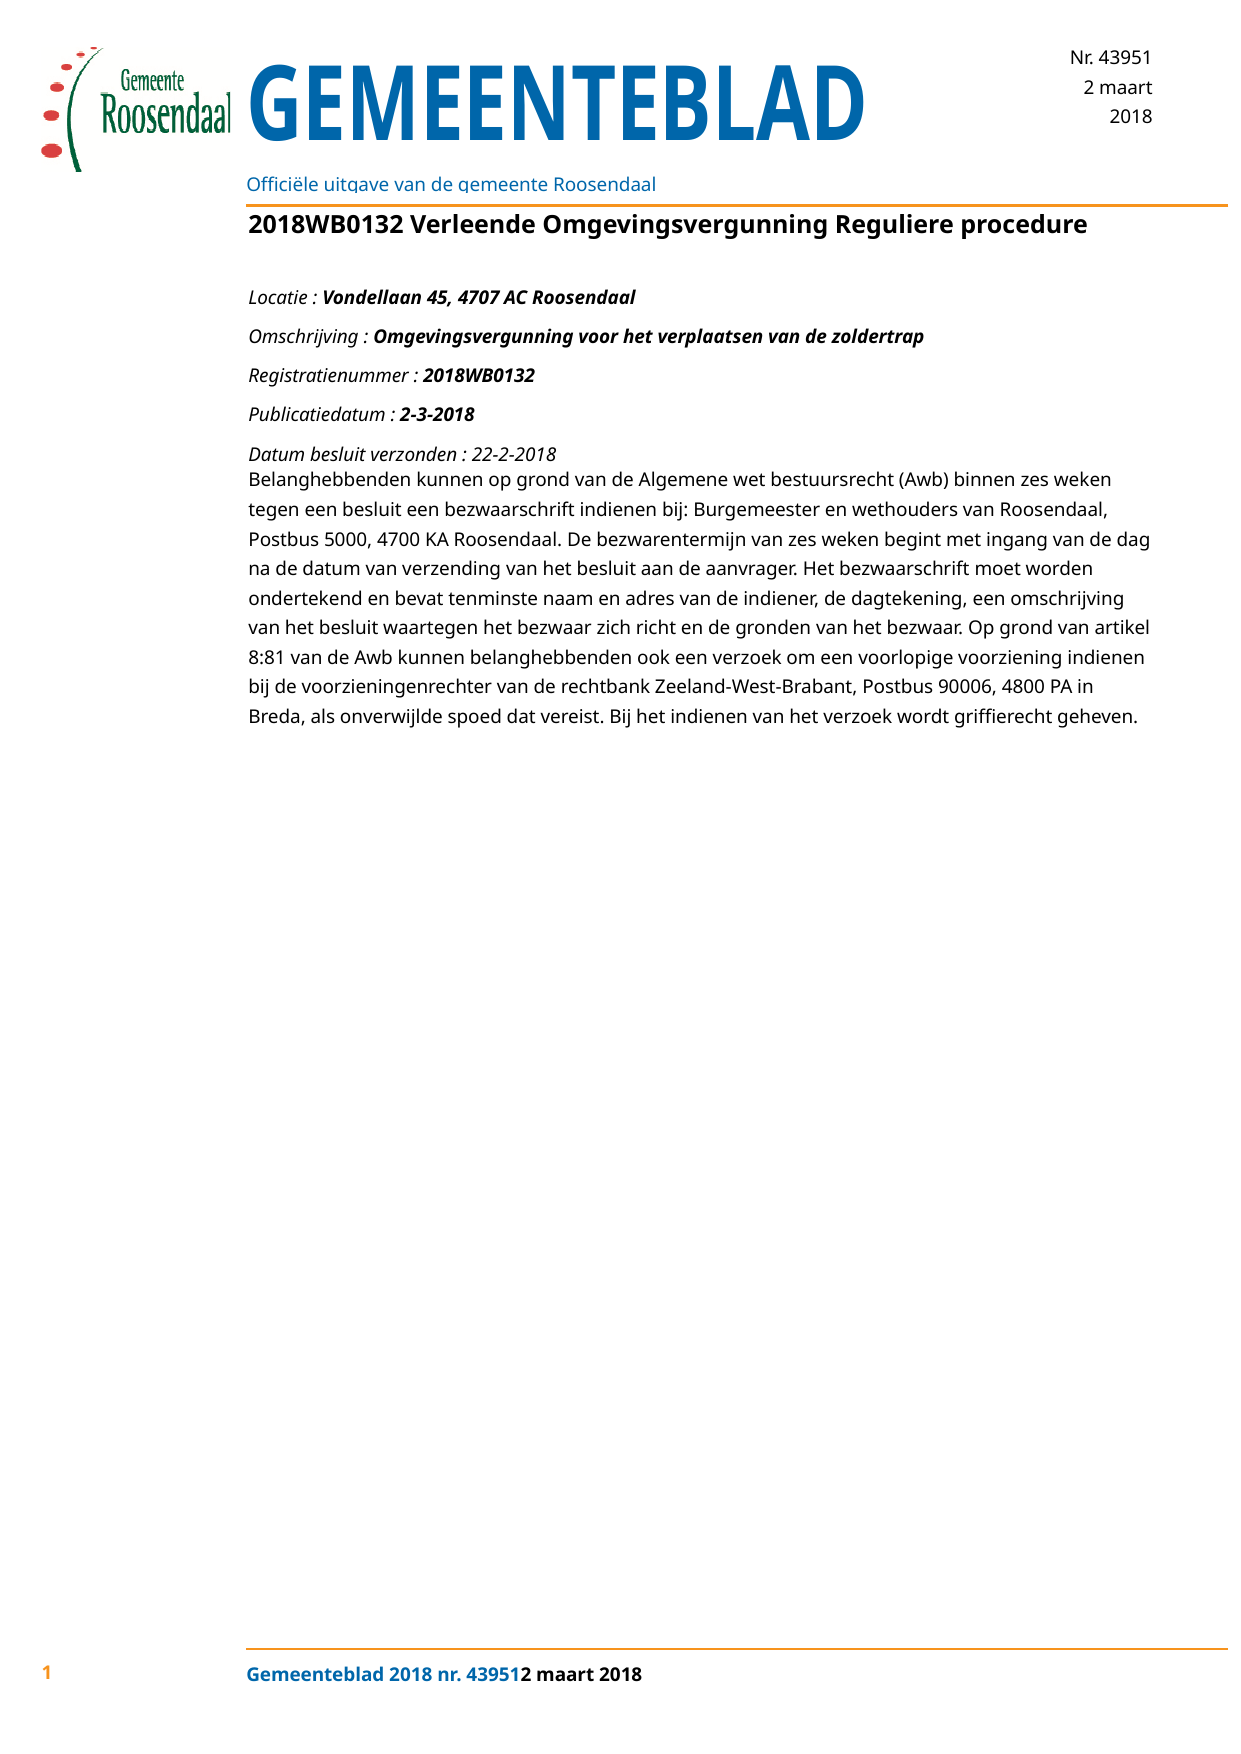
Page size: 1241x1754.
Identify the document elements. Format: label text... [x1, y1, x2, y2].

text Locatie : Vondellaan 45, 4707 AC Roosendaal [248, 284, 1152, 309]
picture [41, 47, 231, 172]
text Registratienummer : 2018WB0132 [248, 362, 1152, 388]
text Datum besluit verzonden : 22-2-2018 [248, 441, 1152, 467]
text 2018WB0132 Verleende Omgevingsvergunning Reguliere procedure [248, 207, 1152, 241]
text Belanghebbenden kunnen op grond van de Algemene wet bestuursrecht (Awb) binnen zes weken tegen een besluit een bezwaarschrift indienen bij: Burgemeester en wethouders van Roosendaal, Postbus 5000, 4700 KA Roosendaal. De bezwarentermijn van zes weken begint met ingang van de dag na de datum van verzending van het besluit aan de aanvrager. Het bezwaarschrift moet worden ondertekend en bevat tenminste naam en adres van de indiener, de dagtekening, een omschrijving van het besluit waartegen het bezwaar zich richt en de gronden van het bezwaar. Op grond van artikel 8:81 van de Awb kunnen belanghebbenden ook een verzoek om een voorlopige voorziening indienen bij de voorzieningenrechter van de rechtbank Zeeland-West-Brabant, Postbus 90006, 4800 PA in Breda, als onverwijlde spoed dat vereist. Bij het indienen van het verzoek wordt griffierecht geheven. [248, 467, 1152, 729]
text Omschrijving : Omgevingsvergunning voor het verplaatsen van de zoldertrap [248, 323, 1152, 349]
text Publicatiedatum : 2-3-2018 [248, 402, 1152, 427]
